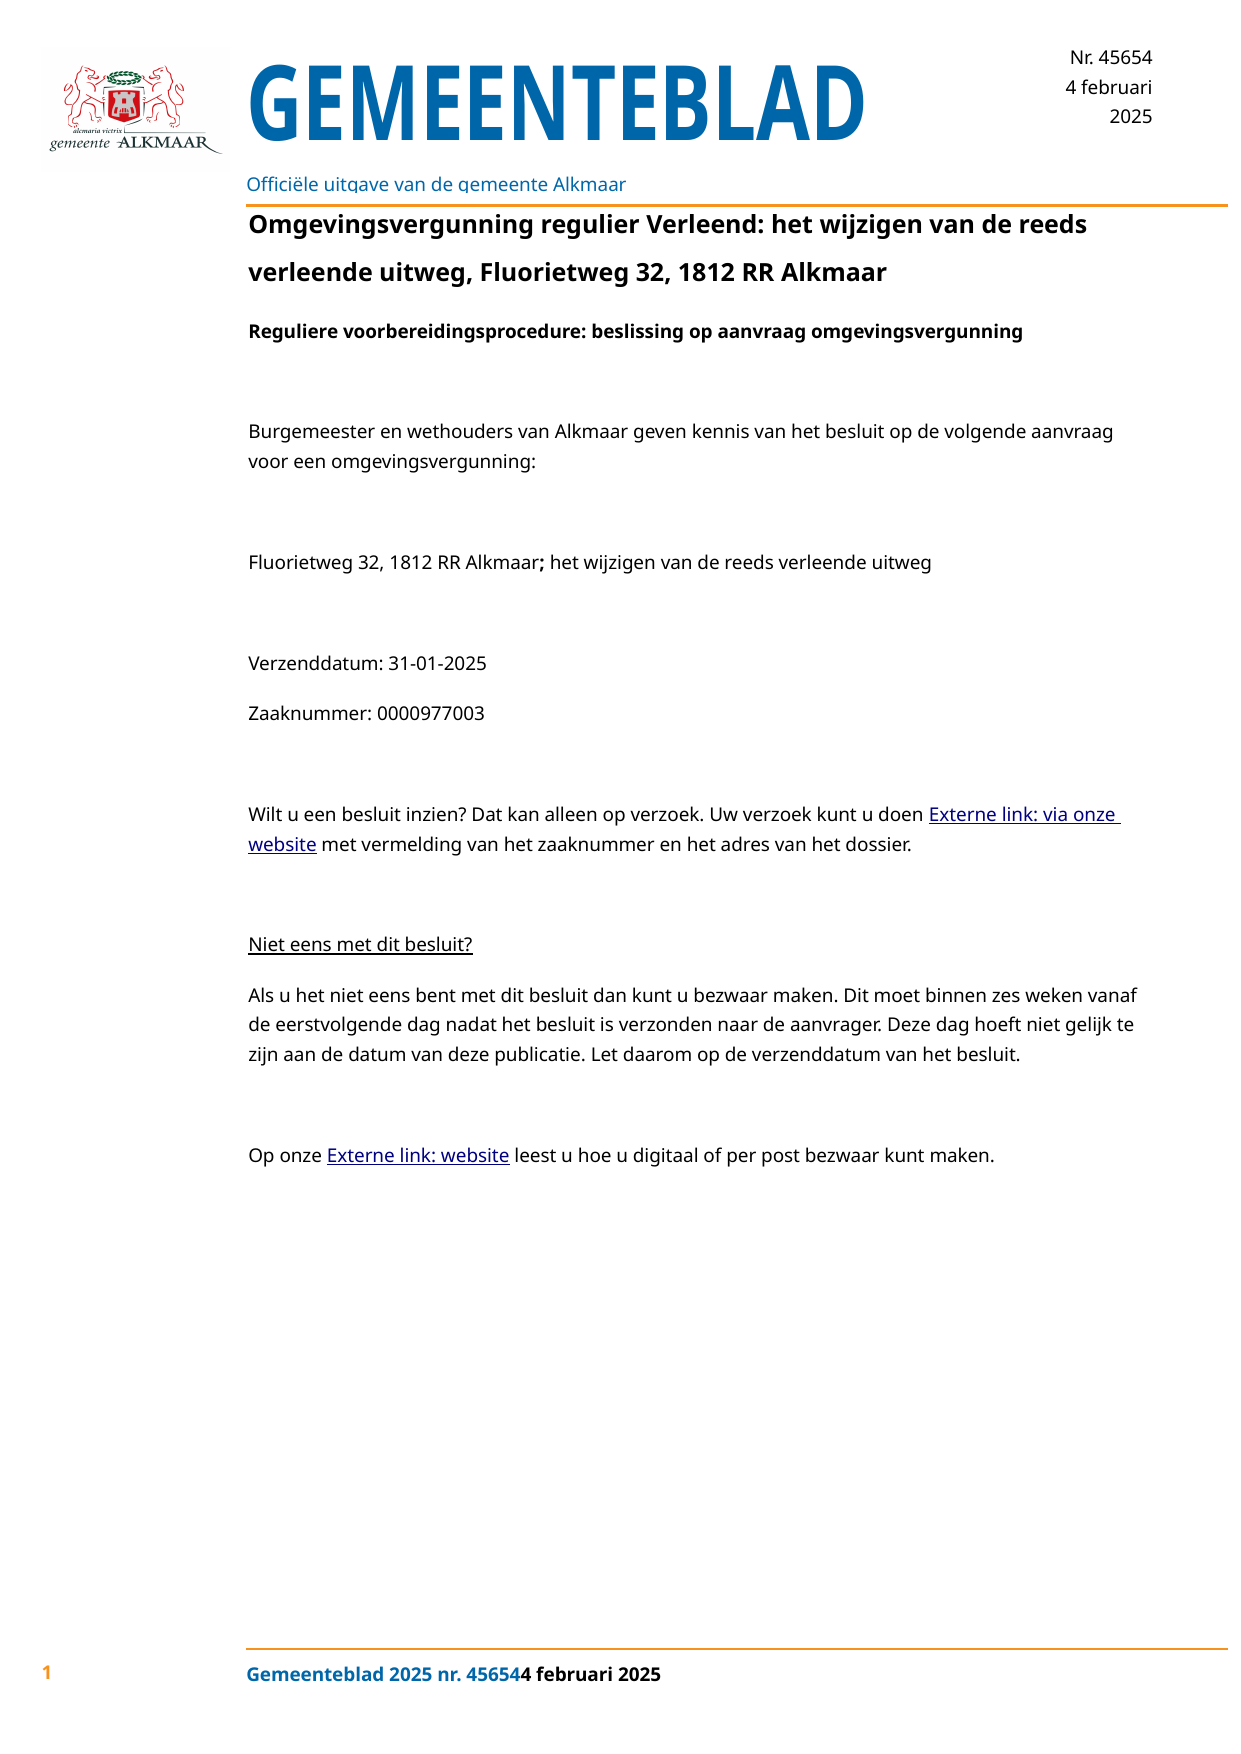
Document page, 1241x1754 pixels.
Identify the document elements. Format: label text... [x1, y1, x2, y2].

text Fluorietweg 32, 1812 RR Alkmaar; het wijzigen van de reeds verleende uitweg [248, 549, 1152, 575]
text Als u het niet eens bent met dit besluit dan kunt u bezwaar maken. Dit moet binnen zes weken vanaf de eerstvolgende dag nadat het besluit is verzonden naar de aanvrager. Deze dag hoeft niet gelijk te zijn aan de datum van deze publicatie. Let daarom op de verzenddatum van het besluit. [248, 982, 1152, 1067]
text Verzenddatum: 31-01-2025 [248, 650, 1152, 676]
text Wilt u een besluit inzien? Dat kan alleen op verzoek. Uw verzoek kunt u doen Externe link: via onze website met vermelding van het zaaknummer en het adres van het dossier. [248, 801, 1152, 857]
text Reguliere voorbereidingsprocedure: beslissing op aanvraag omgevingsvergunning [248, 318, 1152, 344]
text Burgemeester en wethouders van Alkmaar geven kennis van het besluit op de volgende aanvraag voor een omgevingsvergunning: [248, 419, 1152, 474]
text Niet eens met dit besluit? [248, 932, 1152, 957]
text Zaaknummer: 0000977003 [248, 700, 1152, 726]
text Op onze Externe link: website leest u hoe u digitaal of per post bezwaar kunt maken. [248, 1142, 1152, 1168]
text Omgevingsvergunning regulier Verleend: het wijzigen van de reeds verleende uitweg, Fluorietweg 32, 1812 RR Alkmaar [248, 207, 1152, 288]
picture [41, 47, 231, 172]
